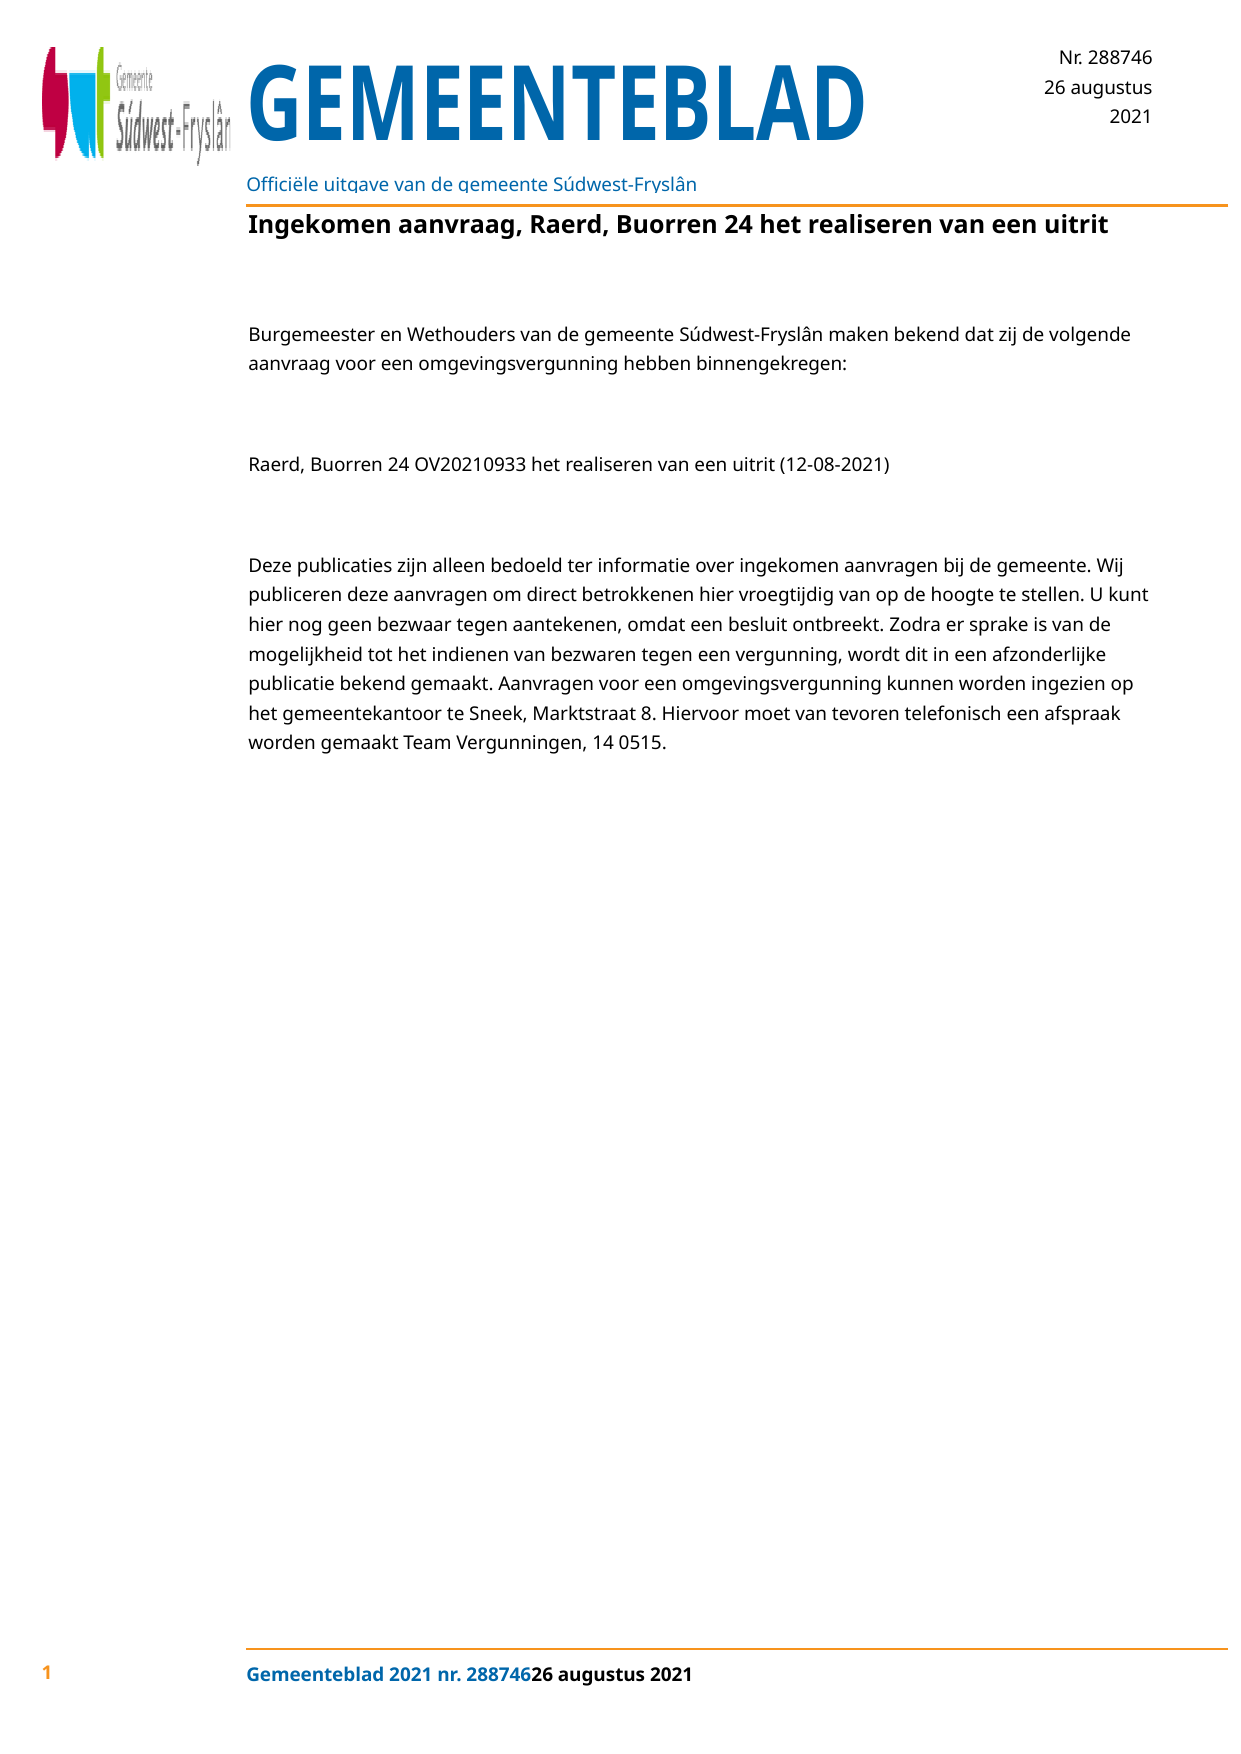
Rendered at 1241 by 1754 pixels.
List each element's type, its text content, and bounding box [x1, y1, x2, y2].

picture [41, 47, 231, 172]
text Ingekomen aanvraag, Raerd, Buorren 24 het realiseren van een uitrit [248, 207, 1152, 241]
text Burgemeester en Wethouders van de gemeente Súdwest-Fryslân maken bekend dat zij de volgende aanvraag voor een omgevingsvergunning hebben binnengekregen: [248, 321, 1152, 376]
text Deze publicaties zijn alleen bedoeld ter informatie over ingekomen aanvragen bij de gemeente. Wij publiceren deze aanvragen om direct betrokkenen hier vroegtijdig van op de hoogte te stellen. U kunt hier nog geen bezwaar tegen aantekenen, omdat een besluit ontbreekt. Zodra er sprake is van de mogelijkheid tot het indienen van bezwaren tegen een vergunning, wordt dit in een afzonderlijke publicatie bekend gemaakt. Aanvragen voor een omgevingsvergunning kunnen worden ingezien op het gemeentekantoor te Sneek, Marktstraat 8. Hiervoor moet van tevoren telefonisch een afspraak worden gemaakt Team Vergunningen, 14 0515. [248, 552, 1152, 755]
text Raerd, Buorren 24 OV20210933 het realiseren van een uitrit (12-08-2021) [248, 451, 1152, 477]
